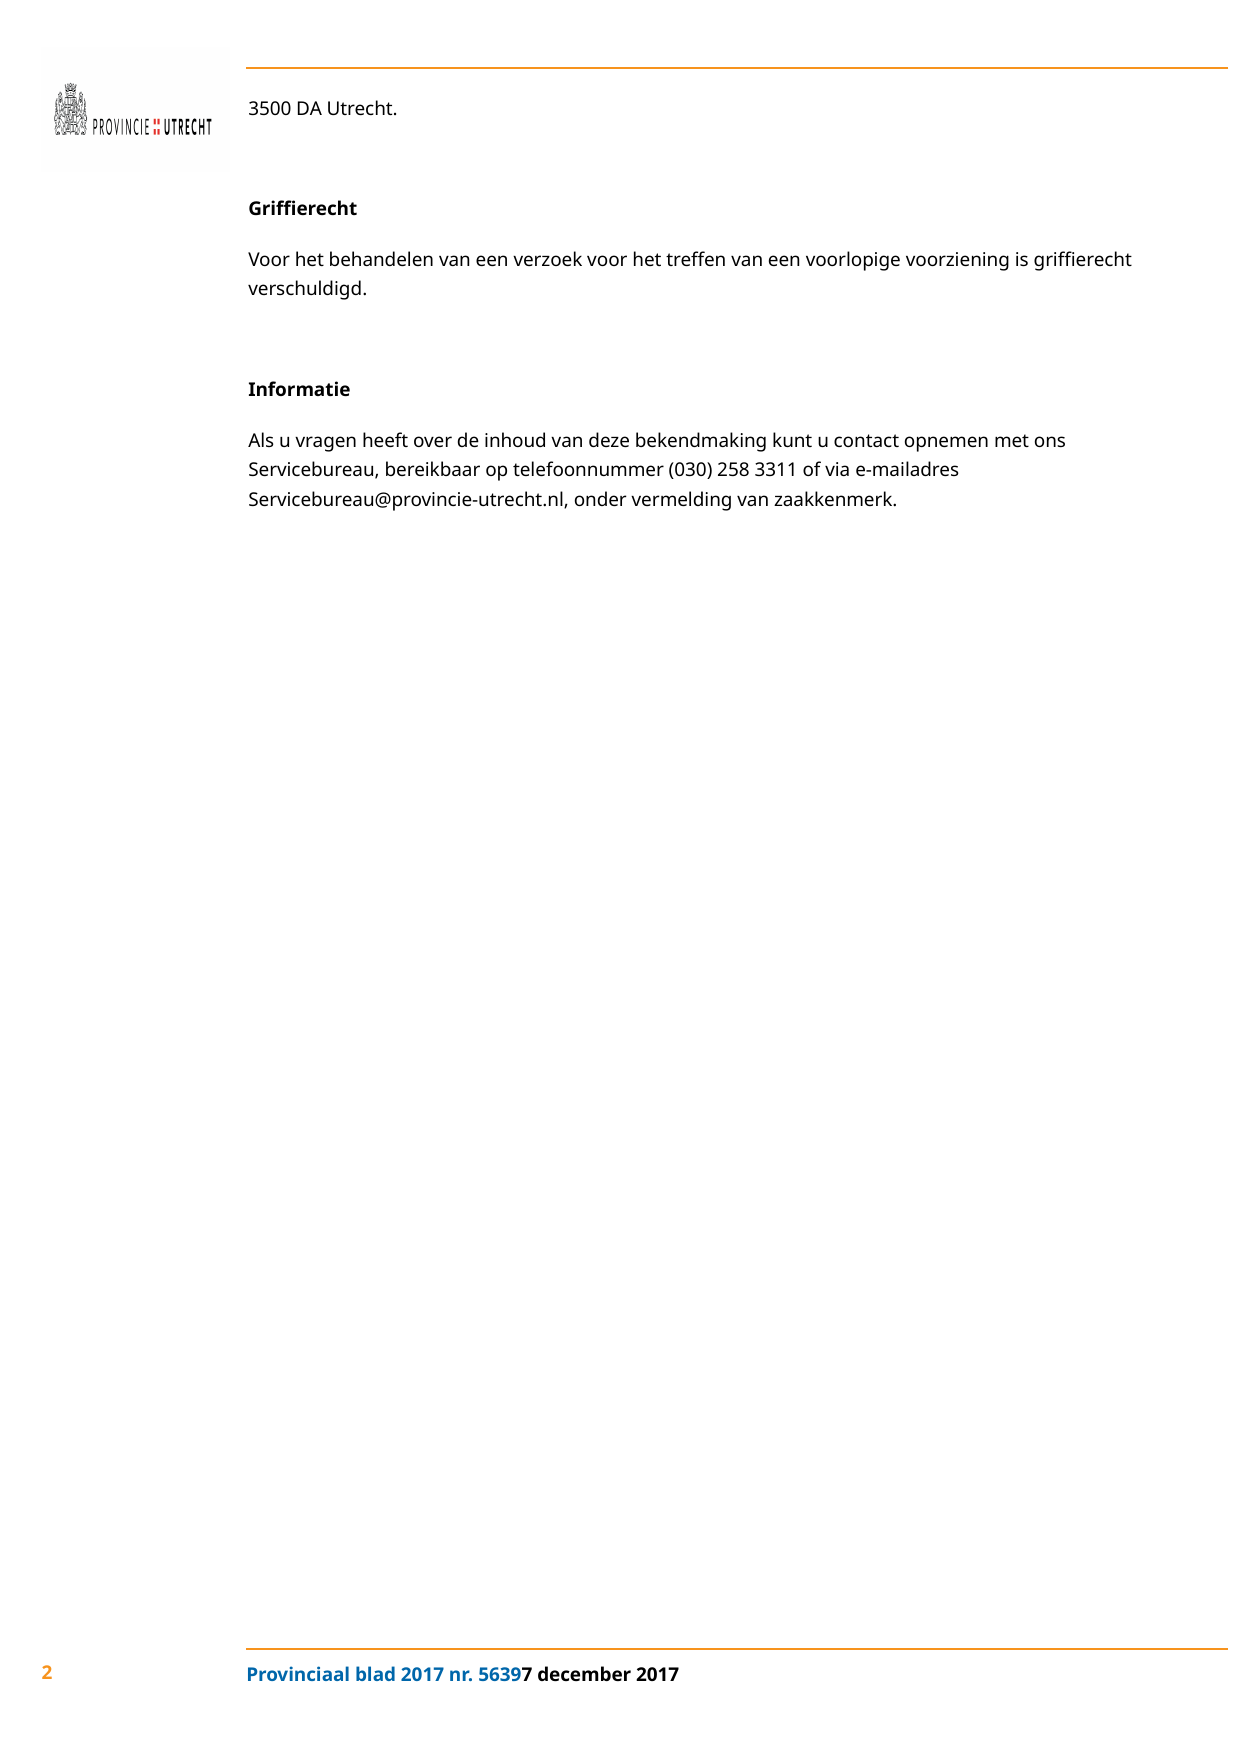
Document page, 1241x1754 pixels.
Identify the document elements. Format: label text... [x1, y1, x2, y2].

picture [41, 47, 231, 172]
text Voor het behandelen van een verzoek voor het treffen van een voorlopige voorziening is griffierecht verschuldigd. [248, 246, 1152, 301]
text Griffierecht [248, 196, 1152, 221]
text 3500 DA Utrecht. [248, 95, 1152, 121]
text Informatie [248, 376, 1152, 402]
text Als u vragen heeft over de inhoud van deze bekendmaking kunt u contact opnemen met ons Servicebureau, bereikbaar op telefoonnummer (030) 258 3311 of via e-mailadres Servicebureau@provincie-utrecht.nl, onder vermelding van zaakkenmerk. [248, 427, 1152, 512]
